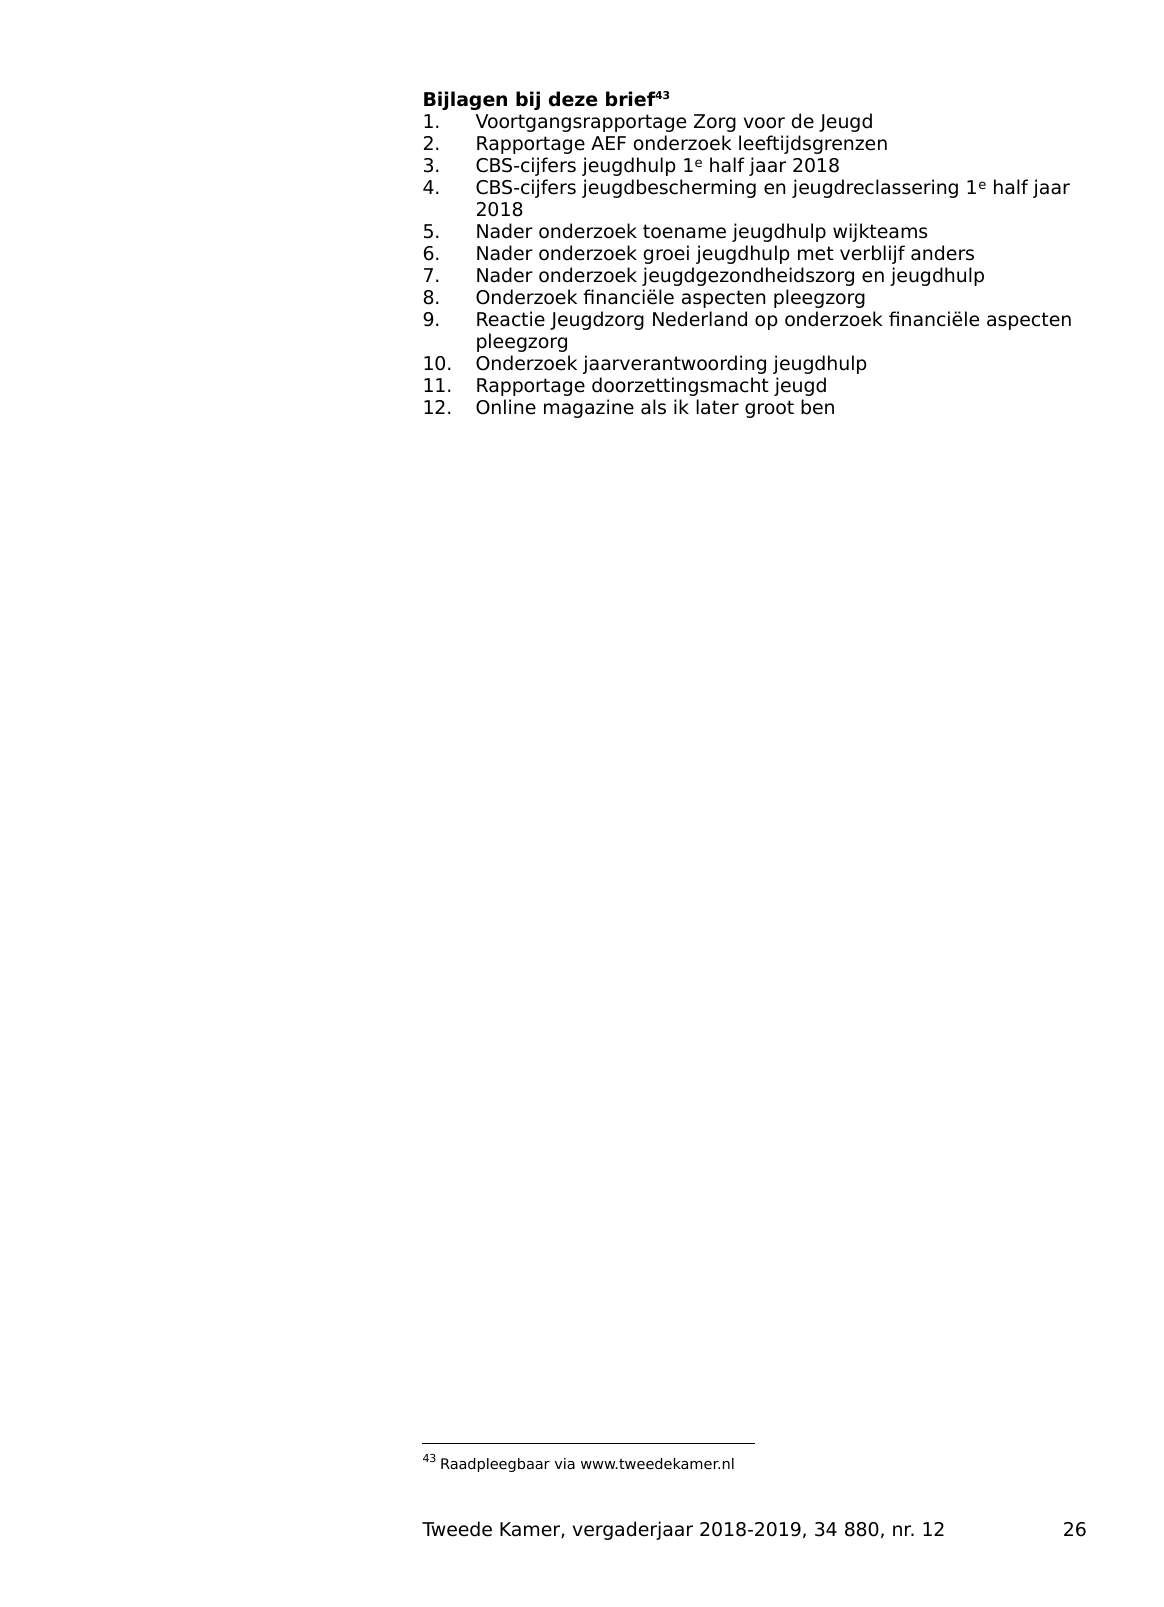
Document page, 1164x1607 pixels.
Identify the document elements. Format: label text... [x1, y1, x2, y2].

text Raadpleegbaar via www.tweedekamer.nl [422, 1452, 1087, 1474]
text 2. Rapportage AEF onderzoek leeftijdsgrenzen [422, 133, 1087, 155]
text 5. Nader onderzoek toename jeugdhulp wijkteams [422, 221, 1087, 243]
text 7. Nader onderzoek jeugdgezondheidszorg en jeugdhulp [422, 265, 1087, 287]
text 8. Onderzoek financiële aspecten pleegzorg [422, 287, 1087, 309]
text 6. Nader onderzoek groei jeugdhulp met verblijf anders [422, 243, 1087, 265]
text 3. CBS-cijfers jeugdhulp 1e half jaar 2018 [422, 155, 1087, 177]
text 12. Online magazine als ik later groot ben [422, 397, 1087, 419]
text 4. CBS-cijfers jeugdbescherming en jeugdreclassering 1e half jaar 2018 [422, 177, 1087, 221]
text 11. Rapportage doorzettingsmacht jeugd [422, 375, 1087, 397]
subtitle Bijlagen bij deze brief [77, 89, 1087, 111]
text 1. Voortgangsrapportage Zorg voor de Jeugd [422, 111, 1087, 133]
text 10. Onderzoek jaarverantwoording jeugdhulp [422, 353, 1087, 375]
text 9. Reactie Jeugdzorg Nederland op onderzoek financiële aspecten pleegzorg [422, 309, 1087, 353]
